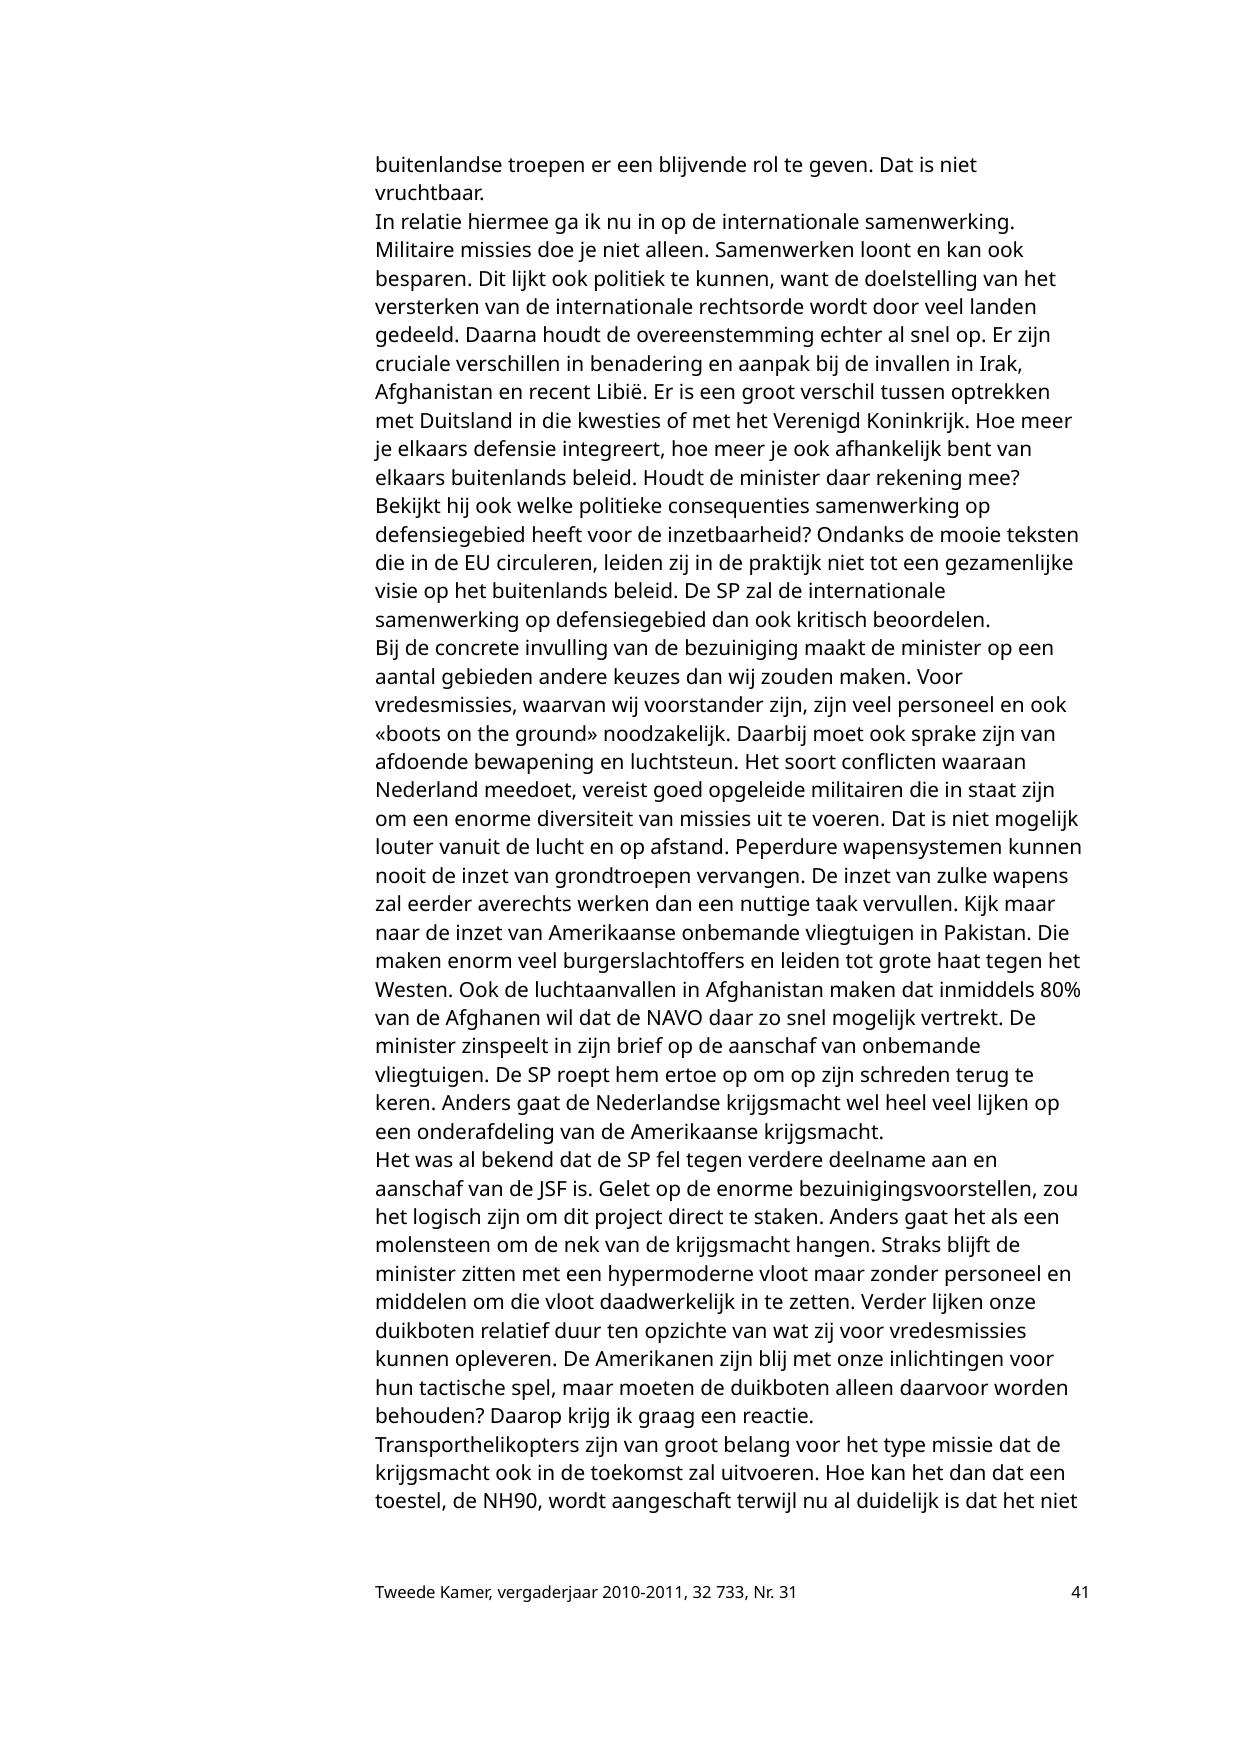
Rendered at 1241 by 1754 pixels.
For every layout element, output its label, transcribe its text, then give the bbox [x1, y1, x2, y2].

text In relatie hiermee ga ik nu in op de internationale samenwerking. Militaire missies doe je niet alleen. Samenwerken loont en kan ook besparen. Dit lijkt ook politiek te kunnen, want de doelstelling van het versterken van de internationale rechtsorde wordt door veel landen gedeeld. Daarna houdt de overeenstemming echter al snel op. Er zijn cruciale verschillen in benadering en aanpak bij de invallen in Irak, Afghanistan en recent Libië. Er is een groot verschil tussen optrekken met Duitsland in die kwesties of met het Verenigd Koninkrijk. Hoe meer je elkaars defensie integreert, hoe meer je ook afhankelijk bent van elkaars buitenlands beleid. Houdt de minister daar rekening mee? Bekijkt hij ook welke politieke consequenties samenwerking op defensiegebied heeft voor de inzetbaarheid? Ondanks de mooie teksten die in de EU circuleren, leiden zij in de praktijk niet tot een gezamenlijke visie op het buitenlands beleid. De SP zal de internationale samenwerking op defensiegebied dan ook kritisch beoordelen. [375, 207, 1090, 633]
text Het was al bekend dat de SP fel tegen verdere deelname aan en aanschaf van de JSF is. Gelet op de enorme bezuinigingsvoorstellen, zou het logisch zijn om dit project direct te staken. Anders gaat het als een molensteen om de nek van de krijgsmacht hangen. Straks blijft de minister zitten met een hypermoderne vloot maar zonder personeel en middelen om die vloot daadwerkelijk in te zetten. Verder lijken onze duikboten relatief duur ten opzichte van wat zij voor vredesmissies kunnen opleveren. De Amerikanen zijn blij met onze inlichtingen voor hun tactische spel, maar moeten de duikboten alleen daarvoor worden behouden? Daarop krijg ik graag een reactie. [375, 1145, 1090, 1430]
text buitenlandse troepen er een blijvende rol te geven. Dat is niet vruchtbaar. [375, 150, 1090, 207]
text Transporthelikopters zijn van groot belang voor het type missie dat de krijgsmacht ook in de toekomst zal uitvoeren. Hoe kan het dan dat een toestel, de NH90, wordt aangeschaft terwijl nu al duidelijk is dat het niet [375, 1430, 1090, 1515]
text Bij de concrete invulling van de bezuiniging maakt de minister op een aantal gebieden andere keuzes dan wij zouden maken. Voor vredesmissies, waarvan wij voorstander zijn, zijn veel personeel en ook «boots on the ground» noodzakelijk. Daarbij moet ook sprake zijn van afdoende bewapening en luchtsteun. Het soort conflicten waaraan Nederland meedoet, vereist goed opgeleide militairen die in staat zijn om een enorme diversiteit van missies uit te voeren. Dat is niet mogelijk louter vanuit de lucht en op afstand. Peperdure wapensystemen kunnen nooit de inzet van grondtroepen vervangen. De inzet van zulke wapens zal eerder averechts werken dan een nuttige taak vervullen. Kijk maar naar de inzet van Amerikaanse onbemande vliegtuigen in Pakistan. Die maken enorm veel burgerslachtoffers en leiden tot grote haat tegen het Westen. Ook de luchtaanvallen in Afghanistan maken dat inmiddels 80% van de Afghanen wil dat de NAVO daar zo snel mogelijk vertrekt. De minister zinspeelt in zijn brief op de aanschaf van onbemande vliegtuigen. De SP roept hem ertoe op om op zijn schreden terug te keren. Anders gaat de Nederlandse krijgsmacht wel heel veel lijken op een onderafdeling van de Amerikaanse krijgsmacht. [375, 633, 1090, 1145]
